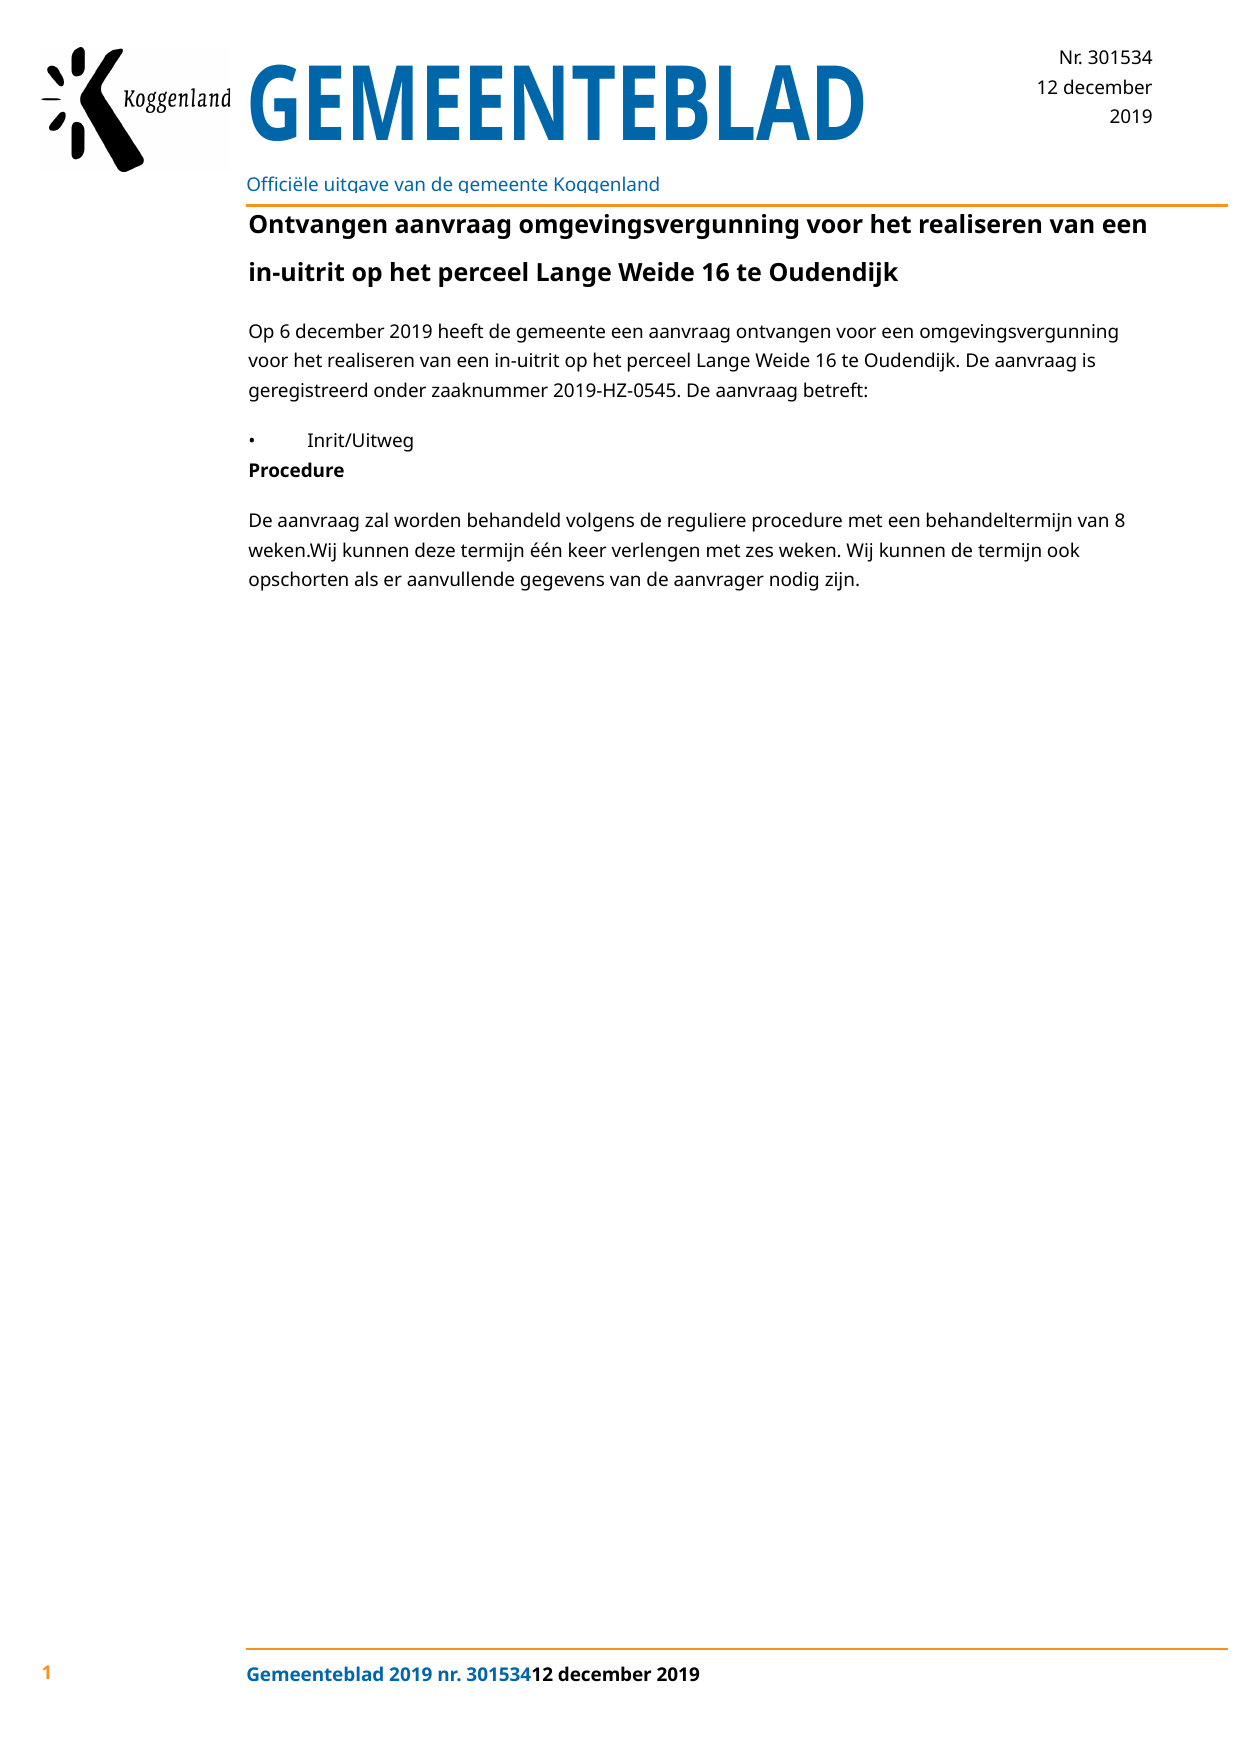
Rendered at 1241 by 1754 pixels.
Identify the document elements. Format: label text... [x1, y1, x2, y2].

text De aanvraag zal worden behandeld volgens de reguliere procedure met een behandeltermijn van 8 weken.Wij kunnen deze termijn één keer verlengen met zes weken. Wij kunnen de termijn ook opschorten als er aanvullende gegevens van de aanvrager nodig zijn. [248, 507, 1152, 592]
list Inrit/Uitweg [248, 427, 1152, 453]
text Procedure [248, 457, 1152, 483]
picture [41, 47, 231, 172]
text Ontvangen aanvraag omgevingsvergunning voor het realiseren van een in-uitrit op het perceel Lange Weide 16 te Oudendijk [248, 207, 1152, 288]
text Op 6 december 2019 heeft de gemeente een aanvraag ontvangen voor een omgevingsvergunning voor het realiseren van een in-uitrit op het perceel Lange Weide 16 te Oudendijk. De aanvraag is geregistreerd onder zaaknummer 2019-HZ-0545. De aanvraag betreft: [248, 318, 1152, 403]
